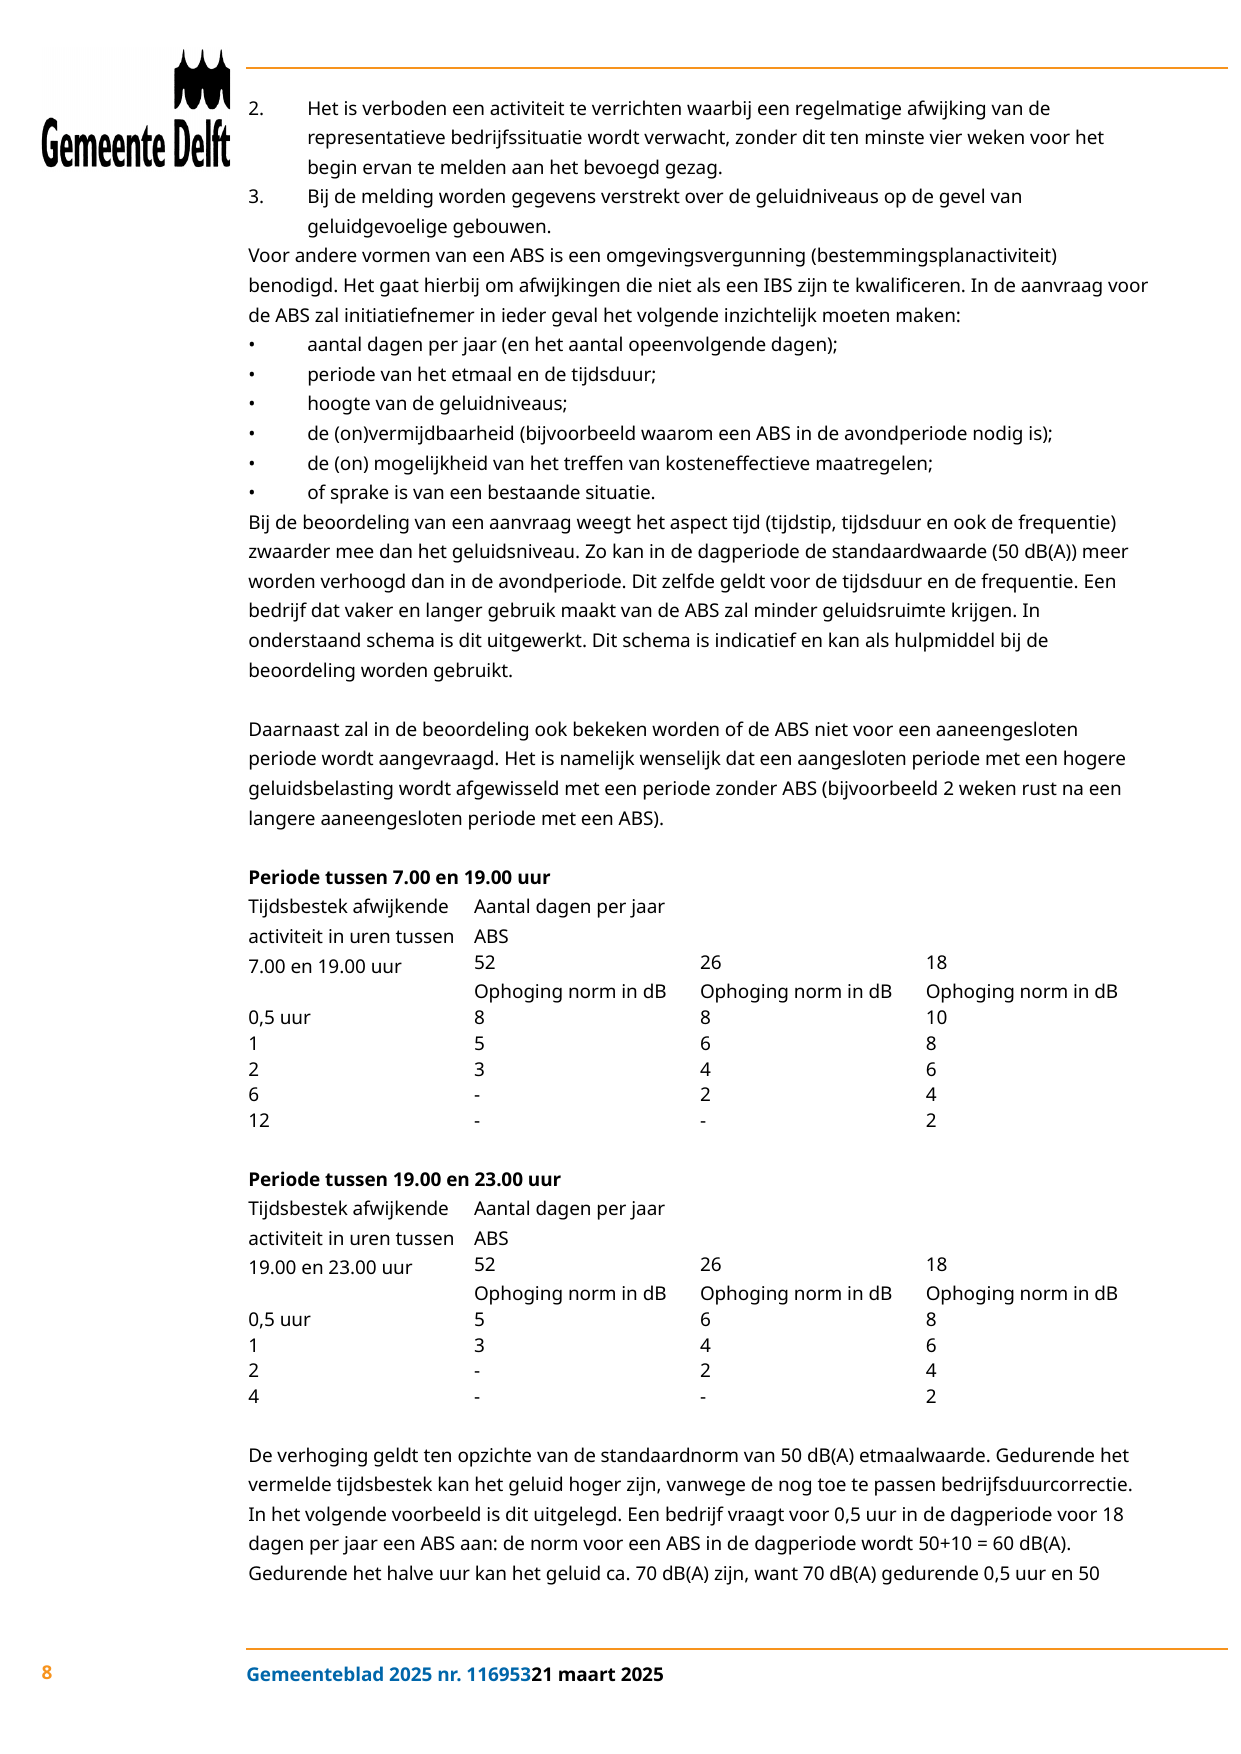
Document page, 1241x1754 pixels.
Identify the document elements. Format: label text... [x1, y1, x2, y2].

table_cell - [474, 1081, 700, 1107]
table_header Aantal dagen per jaar ABS [474, 1195, 700, 1251]
table_cell [248, 979, 474, 1004]
table_cell 1 [248, 1332, 474, 1357]
table_cell 6 [700, 1030, 926, 1056]
table_cell 3 [474, 1056, 700, 1081]
table_cell 6 [926, 1332, 1152, 1357]
text Periode tussen 7.00 en 19.00 uur [248, 864, 1152, 890]
table_cell 6 [700, 1306, 926, 1332]
table_cell 2 [700, 1358, 926, 1383]
table_cell 6 [926, 1056, 1152, 1081]
table_cell 52 [474, 1251, 700, 1280]
table_cell - [700, 1107, 926, 1133]
text Bij de beoordeling van een aanvraag weegt het aspect tijd (tijdstip, tijdsduur en ook de frequentie) zwaarder mee dan het geluidsniveau. Zo kan in de dagperiode de standaardwaarde (50 dB(A)) meer worden verhoogd dan in de avondperiode. Dit zelfde geldt voor de tijdsduur en de frequentie. Een bedrijf dat vaker en langer gebruik maakt van de ABS zal minder geluidsruimte krijgen. In onderstaand schema is dit uitgewerkt. Dit schema is indicatief en kan als hulpmiddel bij de beoordeling worden gebruikt. [248, 509, 1152, 683]
table_cell 18 [926, 1251, 1152, 1280]
table_cell 4 [700, 1332, 926, 1357]
table_cell Ophoging norm in dB [700, 1280, 926, 1306]
table_cell 0,5 uur [248, 1306, 474, 1332]
table_header Tijdsbestek afwijkende activiteit in uren tussen 7.00 en 19.00 uur [248, 894, 474, 978]
table_cell Ophoging norm in dB [474, 1280, 700, 1306]
table_cell 4 [700, 1056, 926, 1081]
table_cell 10 [926, 1004, 1152, 1030]
table_cell 12 [248, 1107, 474, 1133]
table_cell [248, 1280, 474, 1306]
table_cell 8 [926, 1030, 1152, 1056]
list aantal dagen per jaar (en het aantal opeenvolgende dagen); [248, 331, 1152, 357]
table_cell Ophoging norm in dB [926, 1280, 1152, 1306]
table_cell 3 [474, 1332, 700, 1357]
table_cell 8 [926, 1306, 1152, 1332]
table_cell - [474, 1358, 700, 1383]
table_cell - [474, 1107, 700, 1133]
table_header [700, 1195, 926, 1251]
table_cell 2 [700, 1081, 926, 1107]
table_cell Ophoging norm in dB [926, 979, 1152, 1004]
table_cell 26 [700, 949, 926, 978]
list hoogte van de geluidniveaus; [248, 391, 1152, 416]
table_cell - [700, 1383, 926, 1409]
list of sprake is van een bestaande situatie. [248, 479, 1152, 505]
table_cell 4 [926, 1358, 1152, 1383]
table_cell 52 [474, 949, 700, 978]
table_header Tijdsbestek afwijkende activiteit in uren tussen 19.00 en 23.00 uur [248, 1195, 474, 1280]
table_cell 2 [926, 1107, 1152, 1133]
table_header Aantal dagen per jaar ABS [474, 894, 700, 949]
table_cell 0,5 uur [248, 1004, 474, 1030]
list de (on) mogelijkheid van het treffen van kosteneffectieve maatregelen; [248, 450, 1152, 476]
table_cell 5 [474, 1030, 700, 1056]
table_cell 1 [248, 1030, 474, 1056]
list Bij de melding worden gegevens verstrekt over de geluidniveaus op de gevel van geluidgevoelige gebouwen. [248, 183, 1152, 239]
picture [41, 47, 231, 172]
table_cell Ophoging norm in dB [474, 979, 700, 1004]
table_cell 4 [248, 1383, 474, 1409]
list de (on)vermijdbaarheid (bijvoorbeeld waarom een ABS in de avondperiode nodig is); [248, 420, 1152, 446]
table_cell 8 [700, 1004, 926, 1030]
table_cell 2 [248, 1358, 474, 1383]
table_cell 18 [926, 949, 1152, 978]
table_header [926, 894, 1152, 949]
text Voor andere vormen van een ABS is een omgevingsvergunning (bestemmingsplanactiviteit) benodigd. Het gaat hierbij om afwijkingen die niet als een IBS zijn te kwalificeren. In de aanvraag voor de ABS zal initiatiefnemer in ieder geval het volgende inzichtelijk moeten maken: [248, 243, 1152, 328]
table_cell 8 [474, 1004, 700, 1030]
text Daarnaast zal in de beoordeling ook bekeken worden of de ABS niet voor een aaneengesloten periode wordt aangevraagd. Het is namelijk wenselijk dat een aangesloten periode met een hogere geluidsbelasting wordt afgewisseld met een periode zonder ABS (bijvoorbeeld 2 weken rust na een langere aaneengesloten periode met een ABS). [248, 716, 1152, 831]
table_cell 4 [926, 1081, 1152, 1107]
table_header [700, 894, 926, 949]
table_cell Ophoging norm in dB [700, 979, 926, 1004]
table_cell 2 [926, 1383, 1152, 1409]
table_cell - [474, 1383, 700, 1409]
table_cell 6 [248, 1081, 474, 1107]
text Periode tussen 19.00 en 23.00 uur [248, 1166, 1152, 1191]
list periode van het etmaal en de tijdsduur; [248, 361, 1152, 387]
table_cell 5 [474, 1306, 700, 1332]
text De verhoging geldt ten opzichte van de standaardnorm van 50 dB(A) etmaalwaarde. Gedurende het vermelde tijdsbestek kan het geluid hoger zijn, vanwege de nog toe te passen bedrijfsduurcorrectie. In het volgende voorbeeld is dit uitgelegd. Een bedrijf vraagt voor 0,5 uur in de dagperiode voor 18 dagen per jaar een ABS aan: de norm voor een ABS in de dagperiode wordt 50+10 = 60 dB(A). Gedurende het halve uur kan het geluid ca. 70 dB(A) zijn, want 70 dB(A) gedurende 0,5 uur en 50 [248, 1442, 1152, 1586]
table_header [926, 1195, 1152, 1251]
table_cell 26 [700, 1251, 926, 1280]
list Het is verboden een activiteit te verrichten waarbij een regelmatige afwijking van de representatieve bedrijfssituatie wordt verwacht, zonder dit ten minste vier weken voor het begin ervan te melden aan het bevoegd gezag. [248, 95, 1152, 180]
table_cell 2 [248, 1056, 474, 1081]
